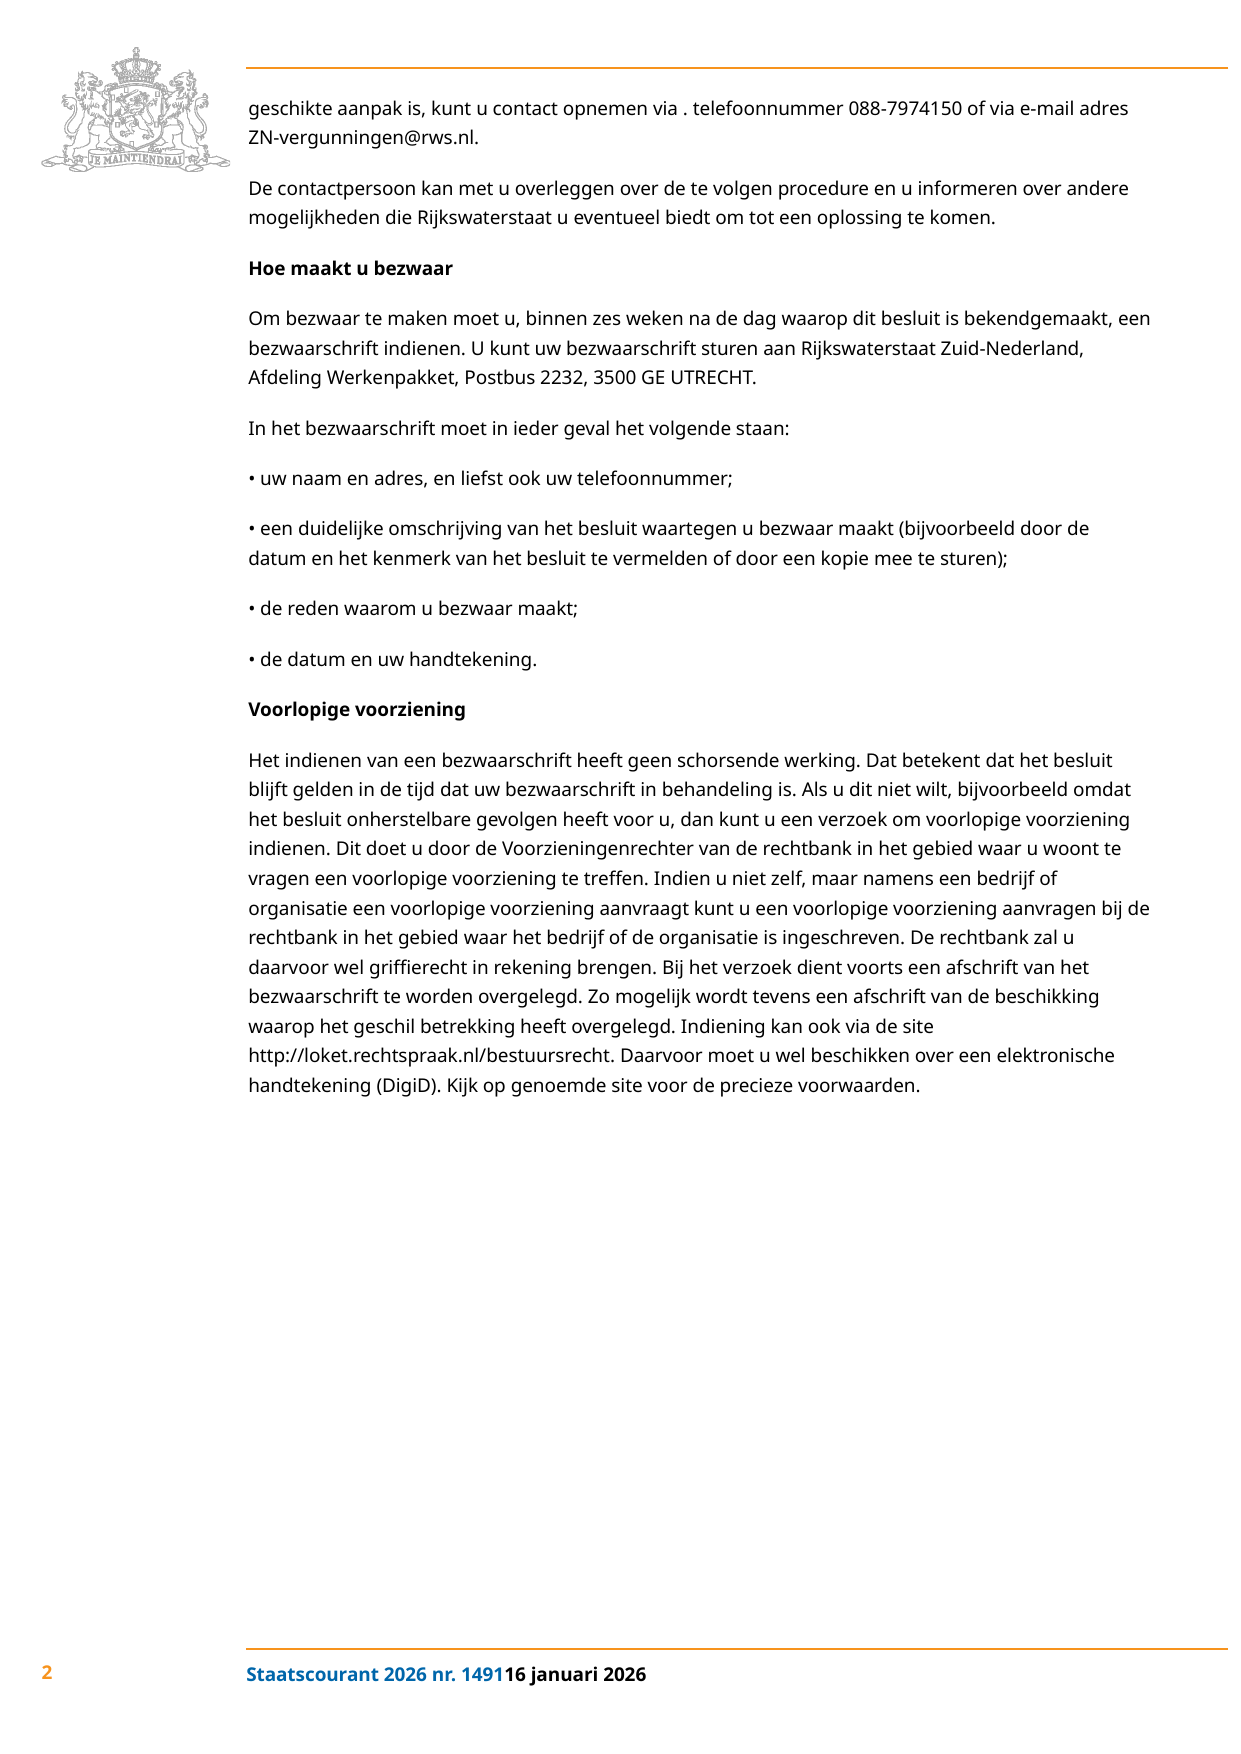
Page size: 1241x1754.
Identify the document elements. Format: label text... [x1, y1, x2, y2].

text In het bezwaarschrift moet in ieder geval het volgende staan: [248, 415, 1152, 441]
text • een duidelijke omschrijving van het besluit waartegen u bezwaar maakt (bijvoorbeeld door de datum en het kenmerk van het besluit te vermelden of door een kopie mee te sturen); [248, 516, 1152, 571]
text De contactpersoon kan met u overleggen over de te volgen procedure en u informeren over andere mogelijkheden die Rijkswaterstaat u eventueel biedt om tot een oplossing te komen. [248, 175, 1152, 230]
text geschikte aanpak is, kunt u contact opnemen via . telefoonnummer 088-7974150 of via e-mail adres ZN-vergunningen@rws.nl. [248, 95, 1152, 150]
picture [41, 47, 231, 172]
text • de reden waarom u bezwaar maakt; [248, 596, 1152, 621]
text • de datum en uw handtekening. [248, 646, 1152, 672]
text Om bezwaar te maken moet u, binnen zes weken na de dag waarop dit besluit is bekendgemaakt, een bezwaarschrift indienen. U kunt uw bezwaarschrift sturen aan Rijkswaterstaat Zuid-Nederland, Afdeling Werkenpakket, Postbus 2232, 3500 GE UTRECHT. [248, 305, 1152, 390]
text Hoe maakt u bezwaar [248, 255, 1152, 281]
text • uw naam en adres, en liefst ook uw telefoonnummer; [248, 465, 1152, 491]
text Het indienen van een bezwaarschrift heeft geen schorsende werking. Dat betekent dat het besluit blijft gelden in de tijd dat uw bezwaarschrift in behandeling is. Als u dit niet wilt, bijvoorbeeld omdat het besluit onherstelbare gevolgen heeft voor u, dan kunt u een verzoek om voorlopige voorziening indienen. Dit doet u door de Voorzieningenrechter van de rechtbank in het gebied waar u woont te vragen een voorlopige voorziening te treffen. Indien u niet zelf, maar namens een bedrijf of organisatie een voorlopige voorziening aanvraagt kunt u een voorlopige voorziening aanvragen bij de rechtbank in het gebied waar het bedrijf of de organisatie is ingeschreven. De rechtbank zal u daarvoor wel griffierecht in rekening brengen. Bij het verzoek dient voorts een afschrift van het bezwaarschrift te worden overgelegd. Zo mogelijk wordt tevens een afschrift van de beschikking waarop het geschil betrekking heeft overgelegd. Indiening kan ook via de site http://loket.rechtspraak.nl/bestuursrecht. Daarvoor moet u wel beschikken over een elektronische handtekening (DigiD). Kijk op genoemde site voor de precieze voorwaarden. [248, 747, 1152, 1098]
text Voorlopige voorziening [248, 696, 1152, 722]
